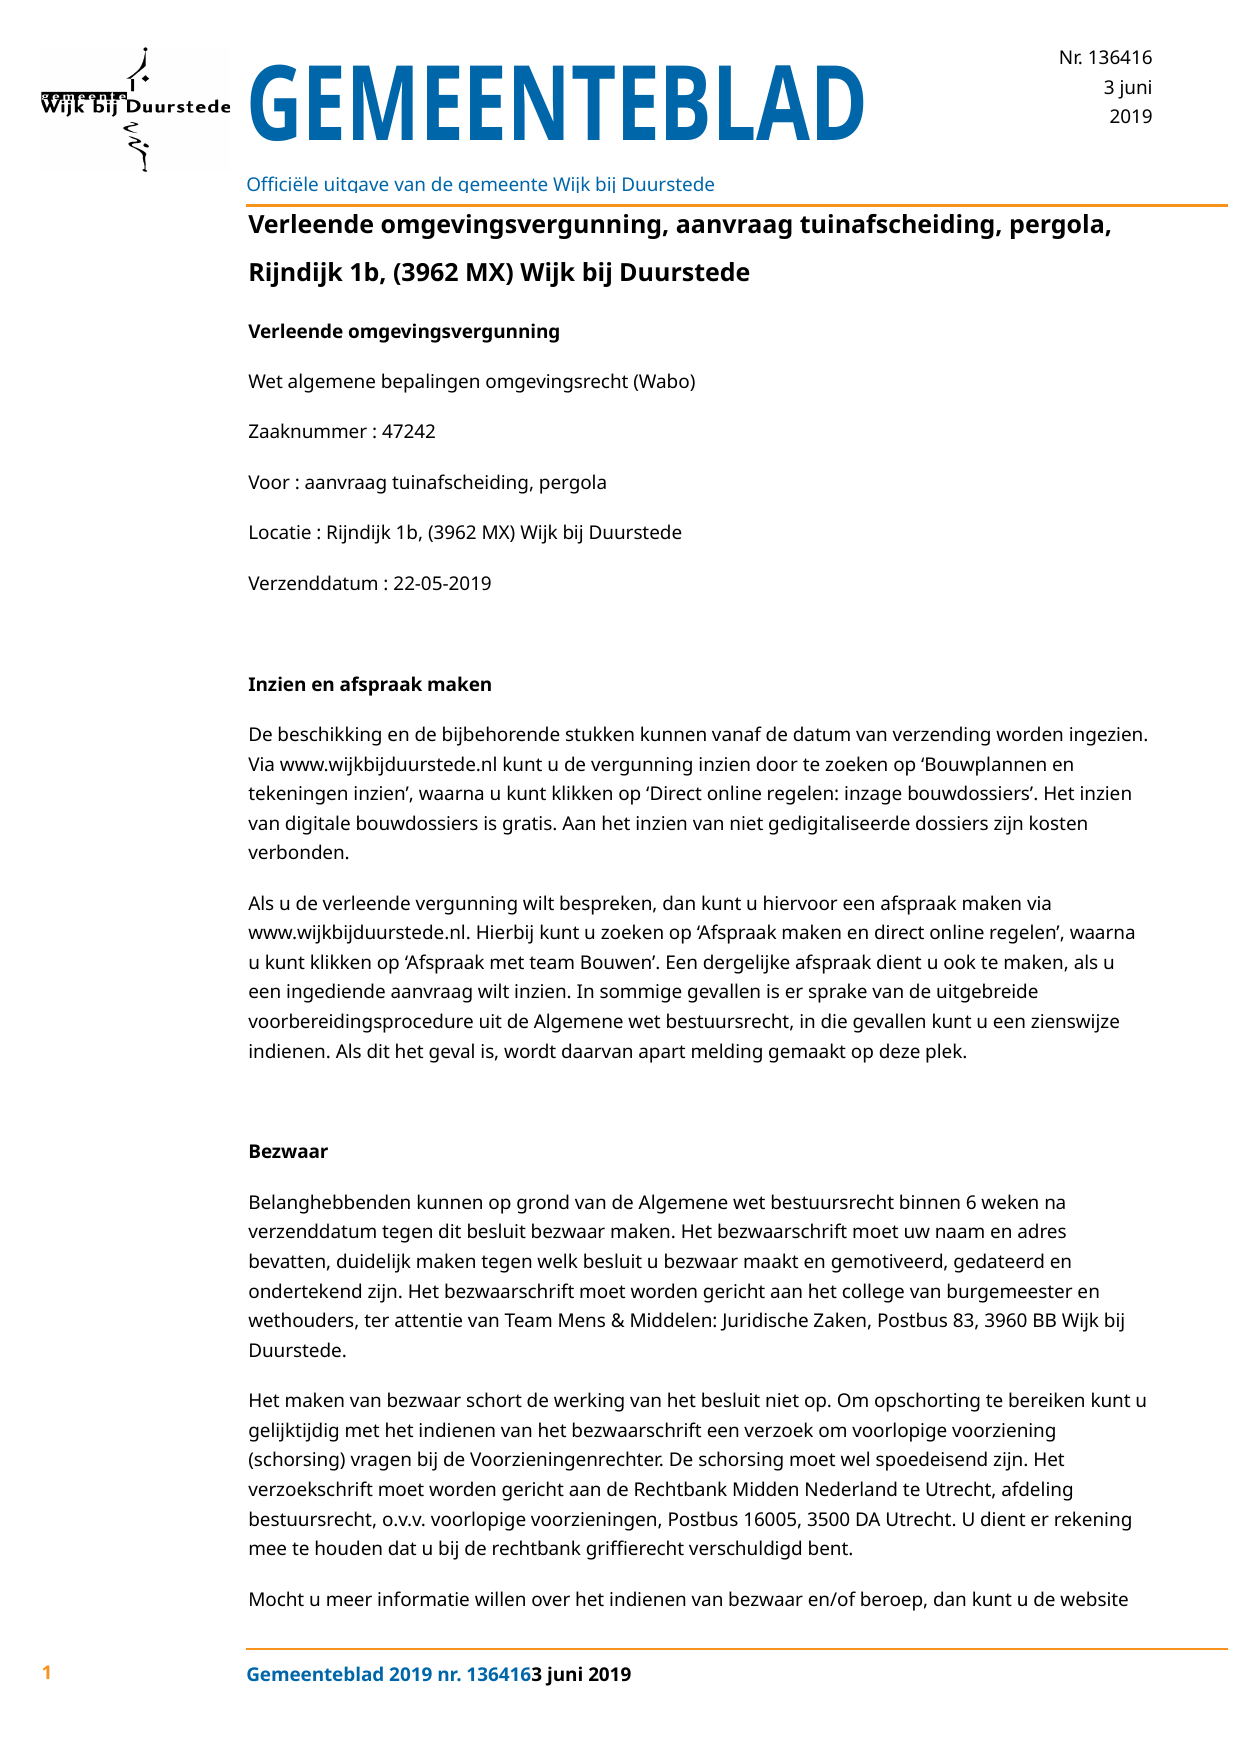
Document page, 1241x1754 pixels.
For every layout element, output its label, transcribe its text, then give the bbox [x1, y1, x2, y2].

text Zaaknummer : 47242 [248, 419, 1152, 444]
text De beschikking en de bijbehorende stukken kunnen vanaf de datum van verzending worden ingezien. Via www.wijkbijduurstede.nl kunt u de vergunning inzien door te zoeken op ‘Bouwplannen en tekeningen inzien’, waarna u kunt klikken op ‘Direct online regelen: inzage bouwdossiers’. Het inzien van digitale bouwdossiers is gratis. Aan het inzien van niet gedigitaliseerde dossiers zijn kosten verbonden. [248, 721, 1152, 865]
text Verleende omgevingsvergunning, aanvraag tuinafscheiding, pergola, Rijndijk 1b, (3962 MX) Wijk bij Duurstede [248, 207, 1152, 288]
picture [41, 47, 231, 172]
text Locatie : Rijndijk 1b, (3962 MX) Wijk bij Duurstede [248, 519, 1152, 545]
text Het maken van bezwaar schort de werking van het besluit niet op. Om opschorting te bereiken kunt u gelijktijdig met het indienen van het bezwaarschrift een verzoek om voorlopige voorziening (schorsing) vragen bij de Voorzieningenrechter. De schorsing moet wel spoedeisend zijn. Het verzoekschrift moet worden gericht aan de Rechtbank Midden Nederland te Utrecht, afdeling bestuursrecht, o.v.v. voorlopige voorzieningen, Postbus 16005, 3500 DA Utrecht. U dient er rekening mee te houden dat u bij de rechtbank griffierecht verschuldigd bent. [248, 1387, 1152, 1561]
text Verzenddatum : 22-05-2019 [248, 570, 1152, 596]
text Voor : aanvraag tuinafscheiding, pergola [248, 469, 1152, 495]
text Als u de verleende vergunning wilt bespreken, dan kunt u hiervoor een afspraak maken via www.wijkbijduurstede.nl. Hierbij kunt u zoeken op ‘Afspraak maken en direct online regelen’, waarna u kunt klikken op ‘Afspraak met team Bouwen’. Een dergelijke afspraak dient u ook te maken, als u een ingediende aanvraag wilt inzien. In sommige gevallen is er sprake van de uitgebreide voorbereidingsprocedure uit de Algemene wet bestuursrecht, in die gevallen kunt u een zienswijze indienen. Als dit het geval is, wordt daarvan apart melding gemaakt op deze plek. [248, 890, 1152, 1064]
text Wet algemene bepalingen omgevingsrecht (Wabo) [248, 368, 1152, 394]
text Verleende omgevingsvergunning [248, 318, 1152, 344]
text Mocht u meer informatie willen over het indienen van bezwaar en/of beroep, dan kunt u de website [248, 1586, 1152, 1612]
text Belanghebbenden kunnen op grond van de Algemene wet bestuursrecht binnen 6 weken na verzenddatum tegen dit besluit bezwaar maken. Het bezwaarschrift moet uw naam en adres bevatten, duidelijk maken tegen welk besluit u bezwaar maakt en gemotiveerd, gedateerd en ondertekend zijn. Het bezwaarschrift moet worden gericht aan het college van burgemeester en wethouders, ter attentie van Team Mens & Middelen: Juridische Zaken, Postbus 83, 3960 BB Wijk bij Duurstede. [248, 1189, 1152, 1363]
text Bezwaar [248, 1139, 1152, 1164]
text Inzien en afspraak maken [248, 671, 1152, 697]
